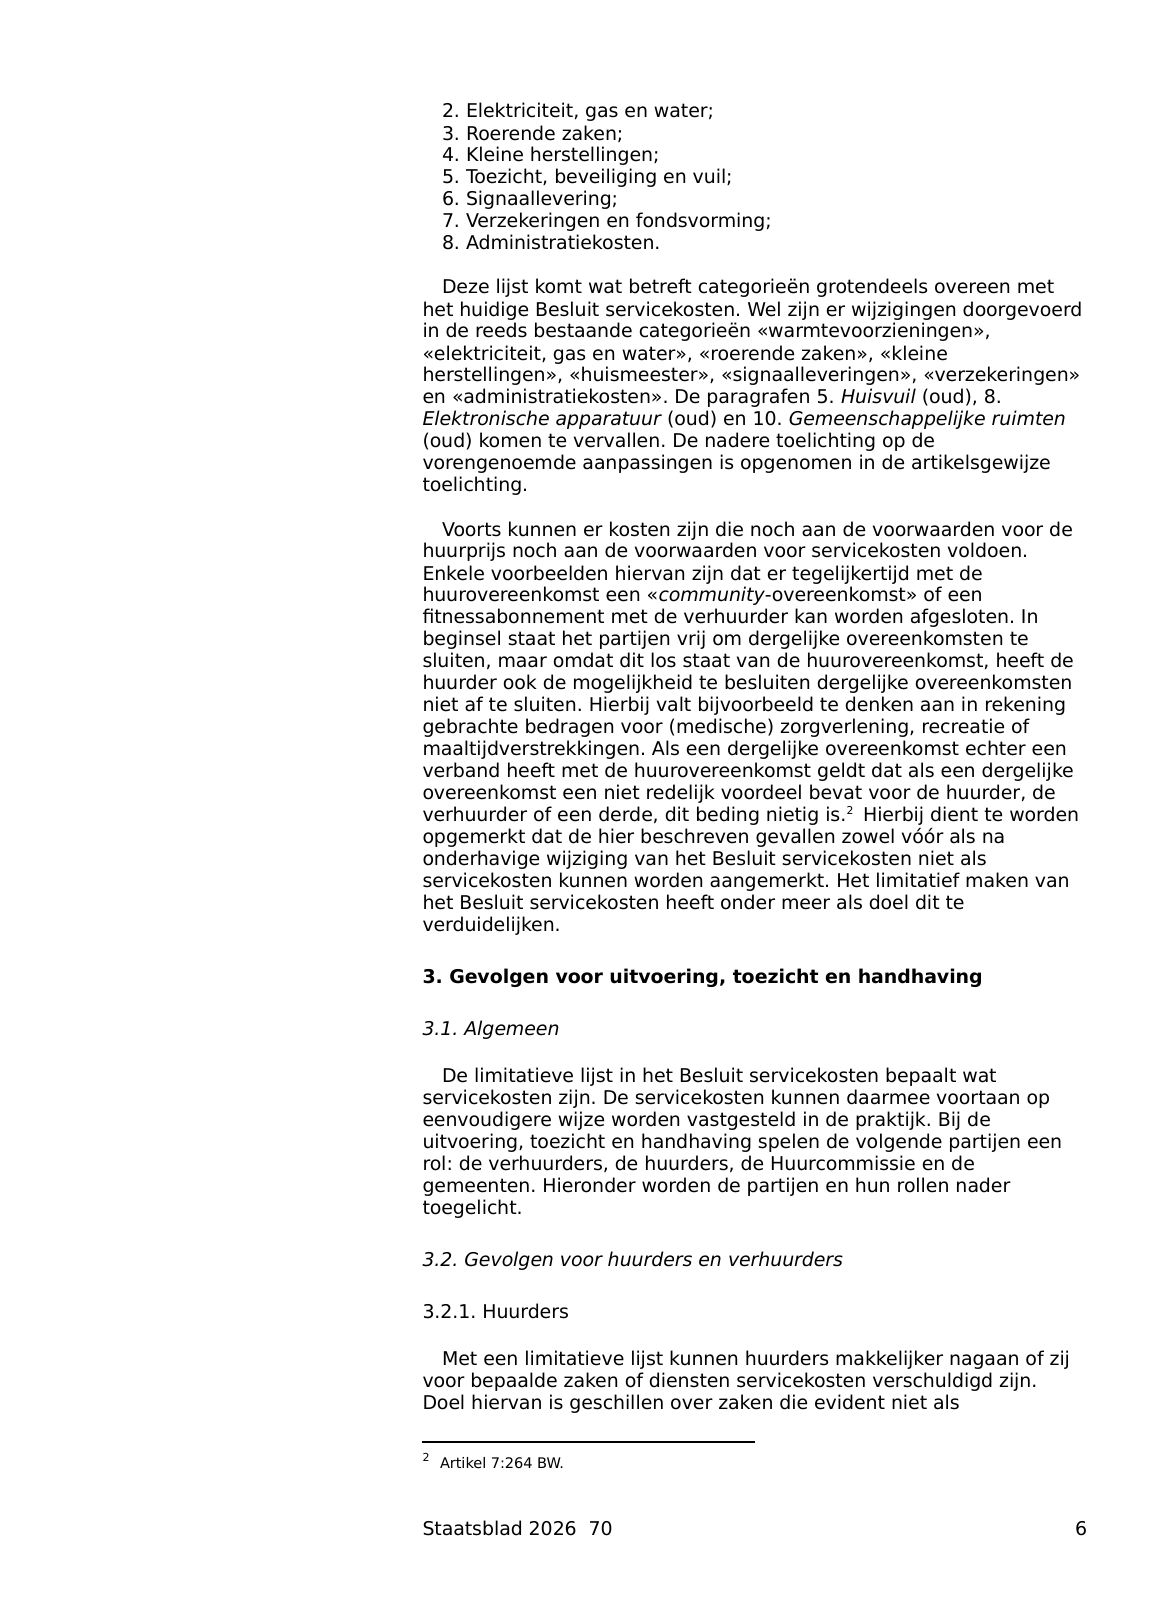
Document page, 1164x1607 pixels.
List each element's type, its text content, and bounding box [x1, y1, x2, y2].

subtitle 3.2. Gevolgen voor huurders en verhuurders [422, 1249, 1087, 1271]
text 6. Signaallevering; [422, 188, 1087, 210]
text Met een limitatieve lijst kunnen huurders makkelijker nagaan of zij voor bepaalde zaken of diensten servicekosten verschuldigd zijn. Doel hiervan is geschillen over zaken die evident niet als [422, 1348, 1087, 1414]
text 2. Elektriciteit, gas en water; [422, 100, 1087, 122]
subtitle 3.2.1. Huurders [422, 1301, 1087, 1323]
text Voorts kunnen er kosten zijn die noch aan de voorwaarden voor de huurprijs noch aan de voorwaarden voor servicekosten voldoen. Enkele voorbeelden hiervan zijn dat er tegelijkertijd met de huurovereenkomst een «community-overeenkomst» of een fitnessabonnement met de verhuurder kan worden afgesloten. In beginsel staat het partijen vrij om dergelijke overeenkomsten te sluiten, maar omdat dit los staat van de huurovereenkomst, heeft de huurder ook de mogelijkheid te besluiten dergelijke overeenkomsten niet af te sluiten. Hierbij valt bijvoorbeeld te denken aan in rekening gebrachte bedragen voor (medische) zorgverlening, recreatie of maaltijdverstrekkingen. Als een dergelijke overeenkomst echter een verband heeft met de huurovereenkomst geldt dat als een dergelijke overeenkomst een niet redelijk voordeel bevat voor de huurder, de verhuurder of een derde, dit beding nietig is. Hierbij dient te worden opgemerkt dat de hier beschreven gevallen zowel vóór als na onderhavige wijziging van het Besluit servicekosten niet als servicekosten kunnen worden aangemerkt. Het limitatief maken van het Besluit servicekosten heeft onder meer als doel dit te verduidelijken. [422, 518, 1087, 936]
text 8. Administratiekosten. [422, 232, 1087, 254]
text 4. Kleine herstellingen; [422, 144, 1087, 166]
text Deze lijst komt wat betreft categorieën grotendeels overeen met het huidige Besluit servicekosten. Wel zijn er wijzigingen doorgevoerd in de reeds bestaande categorieën «warmtevoorzieningen», «elektriciteit, gas en water», «roerende zaken», «kleine herstellingen», «huismeester», «signaalleveringen», «verzekeringen» en «administratiekosten». De paragrafen 5. Huisvuil (oud), 8. Elektronische apparatuur (oud) en 10. Gemeenschappelijke ruimten (oud) komen te vervallen. De nadere toelichting op de vorengenoemde aanpassingen is opgenomen in de artikelsgewijze toelichting. [422, 276, 1087, 496]
text 7. Verzekeringen en fondsvorming; [422, 210, 1087, 232]
text Artikel 7:264 BW. [422, 1451, 1087, 1473]
text 5. Toezicht, beveiliging en vuil; [422, 166, 1087, 188]
subtitle 3.1. Algemeen [422, 1018, 1087, 1040]
subtitle 3. Gevolgen voor uitvoering, toezicht en handhaving [422, 966, 1087, 988]
text De limitatieve lijst in het Besluit servicekosten bepaalt wat servicekosten zijn. De servicekosten kunnen daarmee voortaan op eenvoudigere wijze worden vastgesteld in de praktijk. Bij de uitvoering, toezicht en handhaving spelen de volgende partijen een rol: de verhuurders, de huurders, de Huurcommissie en de gemeenten. Hieronder worden de partijen en hun rollen nader toegelicht. [422, 1065, 1087, 1219]
text 3. Roerende zaken; [422, 122, 1087, 144]
